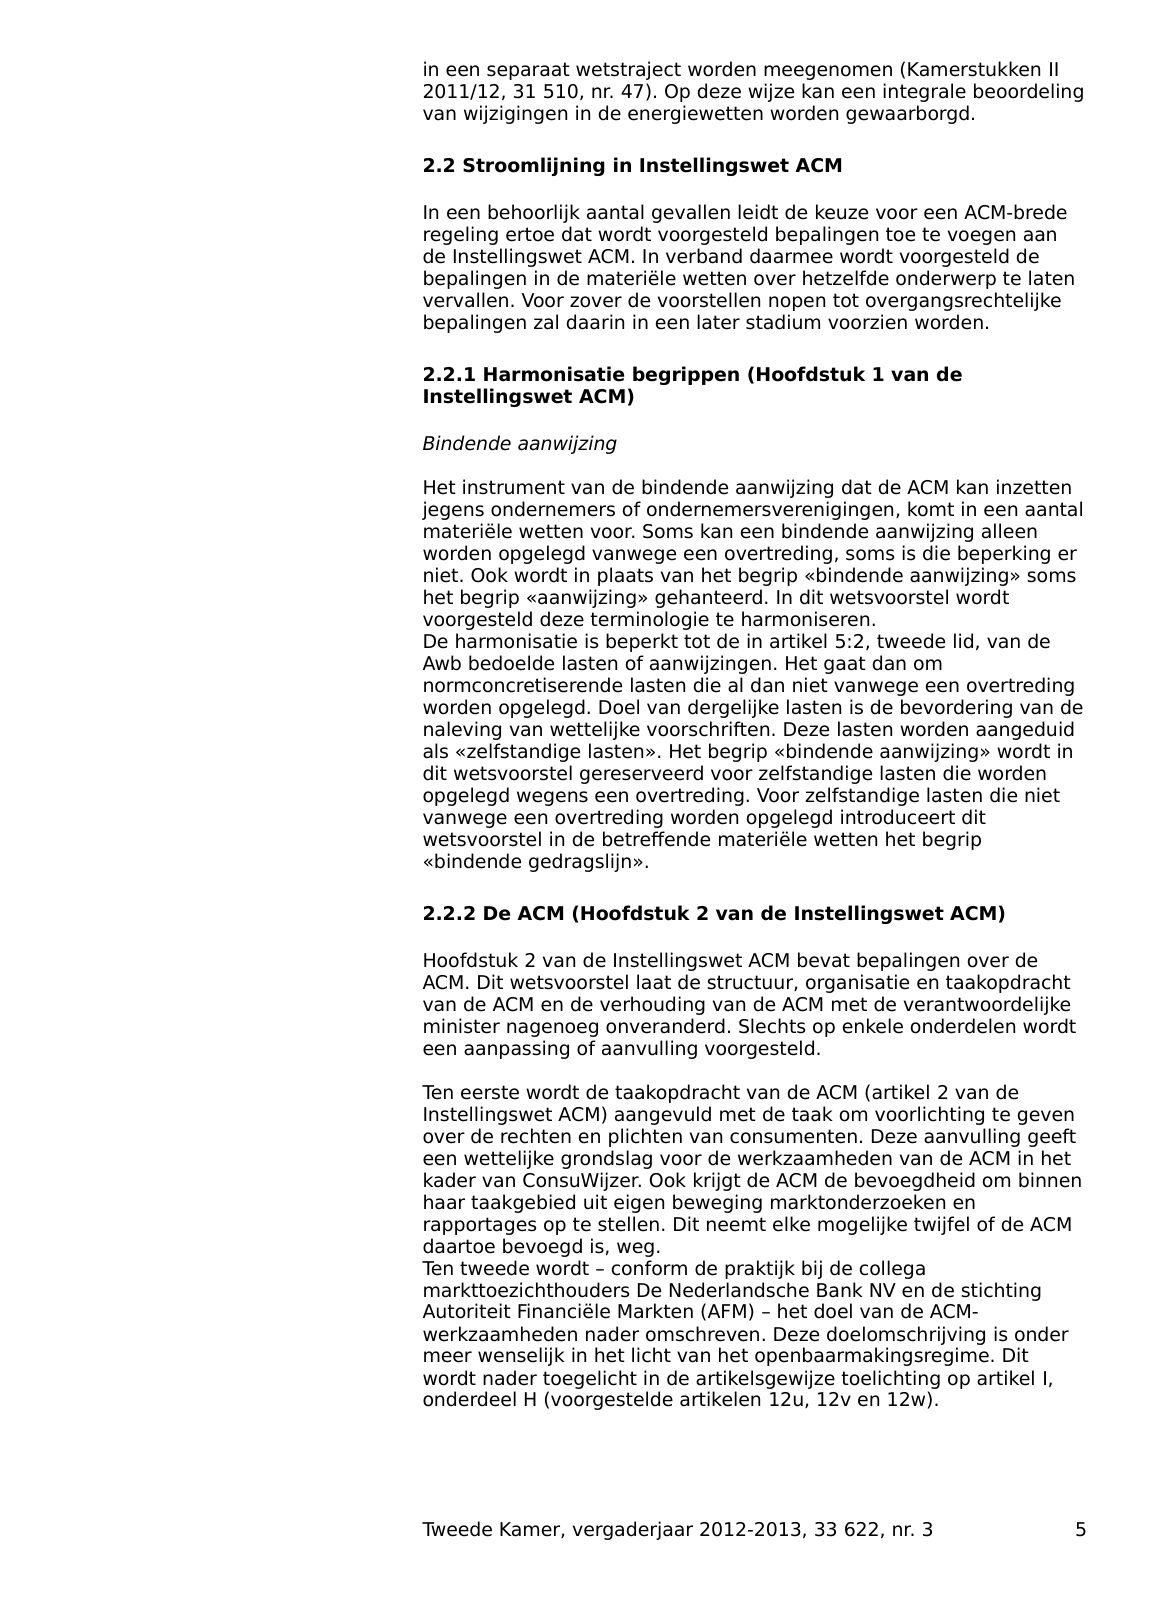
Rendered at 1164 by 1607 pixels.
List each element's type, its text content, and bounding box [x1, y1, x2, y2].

text In een behoorlijk aantal gevallen leidt de keuze voor een ACM-brede regeling ertoe dat wordt voorgesteld bepalingen toe te voegen aan de Instellingswet ACM. In verband daarmee wordt voorgesteld de bepalingen in de materiële wetten over hetzelfde onderwerp te laten vervallen. Voor zover de voorstellen nopen tot overgangsrechtelijke bepalingen zal daarin in een later stadium voorzien worden. [422, 202, 1087, 334]
text Hoofdstuk 2 van de Instellingswet ACM bevat bepalingen over de ACM. Dit wetsvoorstel laat de structuur, organisatie en taakopdracht van de ACM en de verhouding van de ACM met de verantwoordelijke minister nagenoeg onveranderd. Slechts op enkele onderdelen wordt een aanpassing of aanvulling voorgesteld. [422, 949, 1087, 1059]
text in een separaat wetstraject worden meegenomen (Kamerstukken II 2011/12, 31 510, nr. 47). Op deze wijze kan een integrale beoordeling van wijzigingen in de energiewetten worden gewaarborgd. [422, 59, 1087, 125]
text Ten eerste wordt de taakopdracht van de ACM (artikel 2 van de Instellingswet ACM) aangevuld met de taak om voorlichting te geven over de rechten en plichten van consumenten. Deze aanvulling geeft een wettelijke grondslag voor de werkzaamheden van de ACM in het kader van ConsuWijzer. Ook krijgt de ACM de bevoegdheid om binnen haar taakgebied uit eigen beweging marktonderzoeken en rapportages op te stellen. Dit neemt elke mogelijke twijfel of de ACM daartoe bevoegd is, weg. [422, 1082, 1087, 1257]
subtitle Bindende aanwijzing [422, 433, 1087, 455]
text Ten tweede wordt – conform de praktijk bij de collega markttoezichthouders De Nederlandsche Bank NV en de stichting Autoriteit Financiële Markten (AFM) – het doel van de ACM-werkzaamheden nader omschreven. Deze doelomschrijving is onder meer wenselijk in het licht van het openbaarmakingsregime. Dit wordt nader toegelicht in de artikelsgewijze toelichting op artikel I, onderdeel H (voorgestelde artikelen 12u, 12v en 12w). [422, 1257, 1087, 1411]
text Het instrument van de bindende aanwijzing dat de ACM kan inzetten jegens ondernemers of ondernemersverenigingen, komt in een aantal materiële wetten voor. Soms kan een bindende aanwijzing alleen worden opgelegd vanwege een overtreding, soms is die beperking er niet. Ook wordt in plaats van het begrip «bindende aanwijzing» soms het begrip «aanwijzing» gehanteerd. In dit wetsvoorstel wordt voorgesteld deze terminologie te harmoniseren. [422, 477, 1087, 631]
text De harmonisatie is beperkt tot de in artikel 5:2, tweede lid, van de Awb bedoelde lasten of aanwijzingen. Het gaat dan om normconcretiserende lasten die al dan niet vanwege een overtreding worden opgelegd. Doel van dergelijke lasten is de bevordering van de naleving van wettelijke voorschriften. Deze lasten worden aangeduid als «zelfstandige lasten». Het begrip «bindende aanwijzing» wordt in dit wetsvoorstel gereserveerd voor zelfstandige lasten die worden opgelegd wegens een overtreding. Voor zelfstandige lasten die niet vanwege een overtreding worden opgelegd introduceert dit wetsvoorstel in de betreffende materiële wetten het begrip «bindende gedragslijn». [422, 631, 1087, 873]
subtitle 2.2.2 De ACM (Hoofdstuk 2 van de Instellingswet ACM) [422, 903, 1087, 924]
subtitle 2.2.1 Harmonisatie begrippen (Hoofdstuk 1 van de Instellingswet ACM) [422, 364, 1087, 408]
subtitle 2.2 Stroomlijning in Instellingswet ACM [422, 155, 1087, 177]
